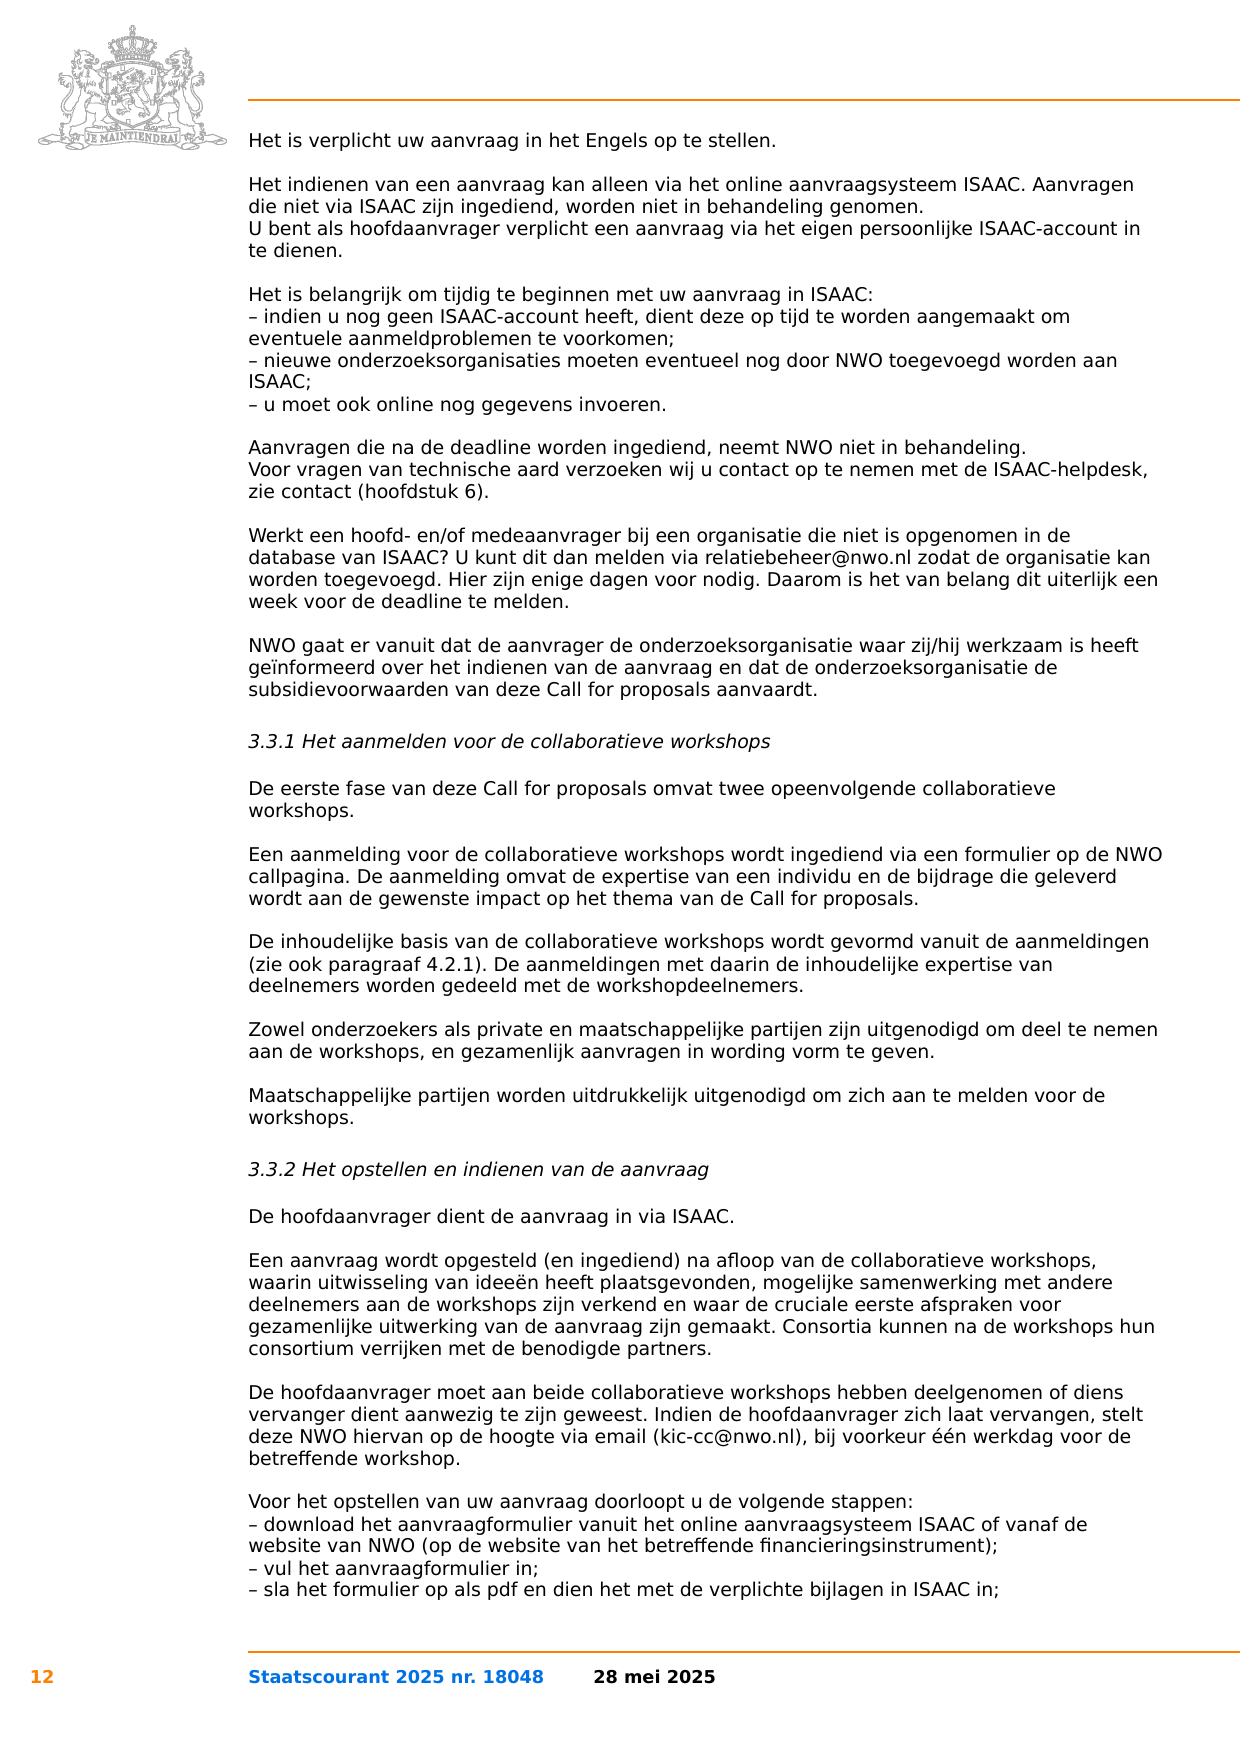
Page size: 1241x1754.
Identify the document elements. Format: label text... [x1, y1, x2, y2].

text U bent als hoofdaanvrager verplicht een aanvraag via het eigen persoonlijke ISAAC-account in te dienen. [248, 218, 1163, 262]
text NWO gaat er vanuit dat de aanvrager de onderzoeksorganisatie waar zij/hij werkzaam is heeft geïnformeerd over het indienen van de aanvraag en dat de onderzoeksorganisatie de subsidievoorwaarden van deze Call for proposals aanvaardt. [248, 635, 1163, 701]
text – vul het aanvraagformulier in; [248, 1557, 1163, 1579]
text Het indienen van een aanvraag kan alleen via het online aanvraagsysteem ISAAC. Aanvragen die niet via ISAAC zijn ingediend, worden niet in behandeling genomen. [248, 174, 1163, 218]
picture [38, 25, 227, 150]
text Aanvragen die na de deadline worden ingediend, neemt NWO niet in behandeling. [248, 437, 1163, 459]
text Een aanvraag wordt opgesteld (en ingediend) na afloop van de collaboratieve workshops, waarin uitwisseling van ideeën heeft plaatsgevonden, mogelijke samenwerking met andere deelnemers aan de workshops zijn verkend en waar de cruciale eerste afspraken voor gezamenlijke uitwerking van de aanvraag zijn gemaakt. Consortia kunnen na de workshops hun consortium verrijken met de benodigde partners. [248, 1250, 1163, 1360]
text Maatschappelijke partijen worden uitdrukkelijk uitgenodigd om zich aan te melden voor de workshops. [248, 1085, 1163, 1129]
text De hoofdaanvrager moet aan beide collaboratieve workshops hebben deelgenomen of diens vervanger dient aanwezig te zijn geweest. Indien de hoofdaanvrager zich laat vervangen, stelt deze NWO hiervan op de hoogte via email (kic-cc@nwo.nl), bij voorkeur één werkdag voor de betreffende workshop. [248, 1382, 1163, 1469]
text Werkt een hoofd- en/of medeaanvrager bij een organisatie die niet is opgenomen in de database van ISAAC? U kunt dit dan melden via relatiebeheer@nwo.nl zodat de organisatie kan worden toegevoegd. Hier zijn enige dagen voor nodig. Daarom is het van belang dit uiterlijk een week voor de deadline te melden. [248, 525, 1163, 613]
text Voor vragen van technische aard verzoeken wij u contact op te nemen met de ISAAC-helpdesk, zie contact (hoofdstuk 6). [248, 459, 1163, 503]
text – nieuwe onderzoeksorganisaties moeten eventueel nog door NWO toegevoegd worden aan ISAAC; [248, 349, 1163, 393]
subtitle 3.3.1 Het aanmelden voor de collaboratieve workshops [248, 731, 1163, 753]
text De eerste fase van deze Call for proposals omvat twee opeenvolgende collaboratieve workshops. [248, 778, 1163, 822]
text Zowel onderzoekers als private en maatschappelijke partijen zijn uitgenodigd om deel te nemen aan de workshops, en gezamenlijk aanvragen in wording vorm te geven. [248, 1019, 1163, 1063]
text Het is belangrijk om tijdig te beginnen met uw aanvraag in ISAAC: [248, 283, 1163, 306]
text – indien u nog geen ISAAC-account heeft, dient deze op tijd te worden aangemaakt om eventuele aanmeldproblemen te voorkomen; [248, 306, 1163, 349]
text – download het aanvraagformulier vanuit het online aanvraagsysteem ISAAC of vanaf de website van NWO (op de website van het betreffende financieringsinstrument); [248, 1513, 1163, 1557]
text Een aanmelding voor de collaboratieve workshops wordt ingediend via een formulier op de NWO callpagina. De aanmelding omvat de expertise van een individu en de bijdrage die geleverd wordt aan de gewenste impact op het thema van de Call for proposals. [248, 844, 1163, 909]
text – sla het formulier op als pdf en dien het met de verplichte bijlagen in ISAAC in; [248, 1579, 1163, 1601]
text De hoofdaanvrager dient de aanvraag in via ISAAC. [248, 1206, 1163, 1228]
text Het is verplicht uw aanvraag in het Engels op te stellen. [248, 130, 1163, 152]
text Voor het opstellen van uw aanvraag doorloopt u de volgende stappen: [248, 1491, 1163, 1513]
subtitle 3.3.2 Het opstellen en indienen van de aanvraag [248, 1159, 1163, 1181]
text De inhoudelijke basis van de collaboratieve workshops wordt gevormd vanuit de aanmeldingen (zie ook paragraaf 4.2.1). De aanmeldingen met daarin de inhoudelijke expertise van deelnemers worden gedeeld met de workshopdeelnemers. [248, 931, 1163, 997]
text – u moet ook online nog gegevens invoeren. [248, 393, 1163, 415]
